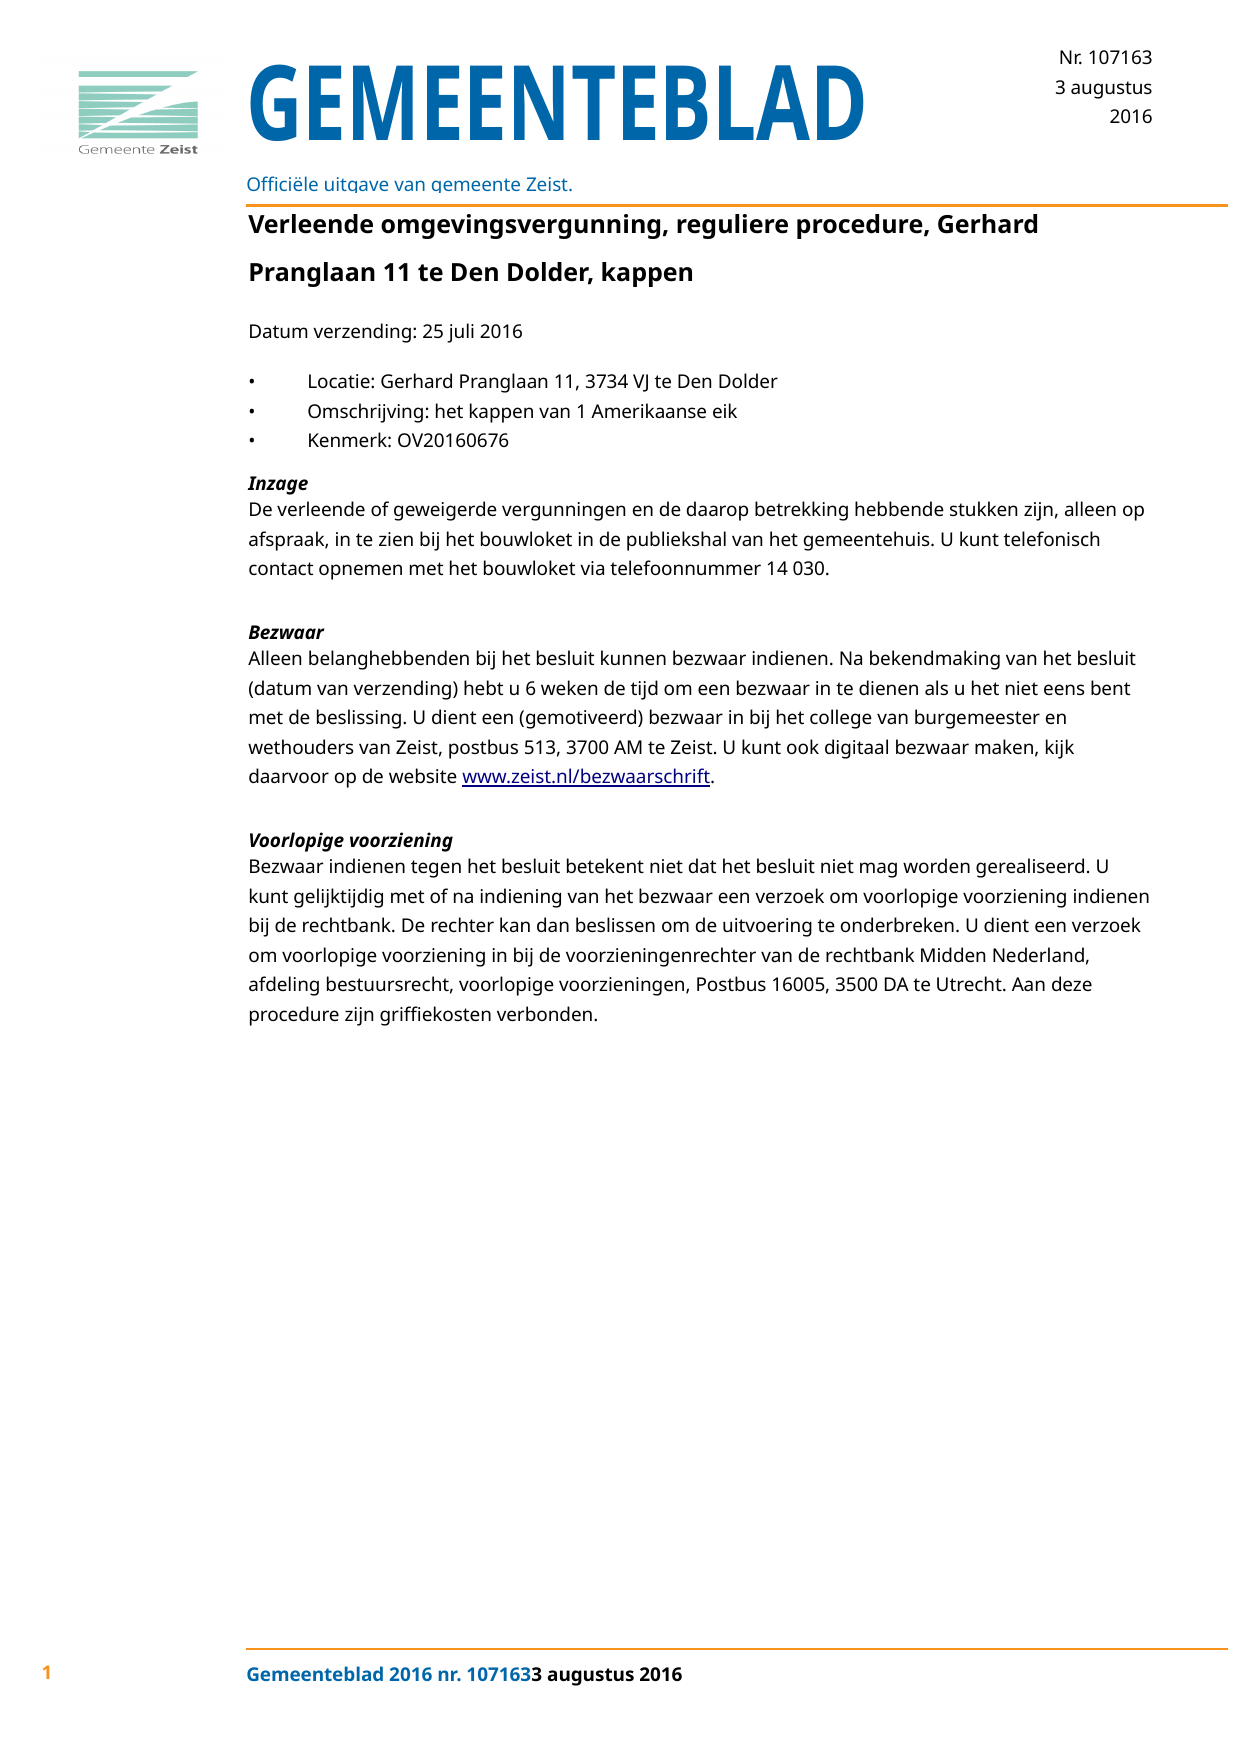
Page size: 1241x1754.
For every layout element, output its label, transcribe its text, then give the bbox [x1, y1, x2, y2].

text De verleende of geweigerde vergunningen en de daarop betrekking hebbende stukken zijn, alleen op afspraak, in te zien bij het bouwloket in de publiekshal van het gemeentehuis. U kunt telefonisch contact opnemen met het bouwloket via telefoonnummer 14 030. [248, 496, 1152, 581]
text Bezwaar indienen tegen het besluit betekent niet dat het besluit niet mag worden gerealiseerd. U kunt gelijktijdig met of na indiening van het bezwaar een verzoek om voorlopige voorziening indienen bij de rechtbank. De rechter kan dan beslissen om de uitvoering te onderbreken. U dient een verzoek om voorlopige voorziening in bij de voorzieningenrechter van de rechtbank Midden Nederland, afdeling bestuursrecht, voorlopige voorzieningen, Postbus 16005, 3500 DA te Utrecht. Aan deze procedure zijn griffiekosten verbonden. [248, 853, 1152, 1027]
text Bezwaar [248, 619, 1152, 645]
picture [41, 47, 231, 172]
text Voorlopige voorziening [248, 827, 1152, 853]
text Alleen belanghebbenden bij het besluit kunnen bezwaar indienen. Na bekendmaking van het besluit (datum van verzending) hebt u 6 weken de tijd om een bezwaar in te dienen als u het niet eens bent met de beslissing. U dient een (gemotiveerd) bezwaar in bij het college van burgemeester en wethouders van Zeist, postbus 513, 3700 AM te Zeist. U kunt ook digitaal bezwaar maken, kijk daarvoor op de website www.zeist.nl/bezwaarschrift. [248, 645, 1152, 789]
list Kenmerk: OV20160676 [248, 427, 1152, 453]
text Inzage [248, 471, 1152, 496]
list Locatie: Gerhard Pranglaan 11, 3734 VJ te Den Dolder [248, 368, 1152, 394]
text Datum verzending: 25 juli 2016 [248, 318, 1152, 344]
text Verleende omgevingsvergunning, reguliere procedure, Gerhard Pranglaan 11 te Den Dolder, kappen [248, 207, 1152, 288]
list Omschrijving: het kappen van 1 Amerikaanse eik [248, 398, 1152, 424]
